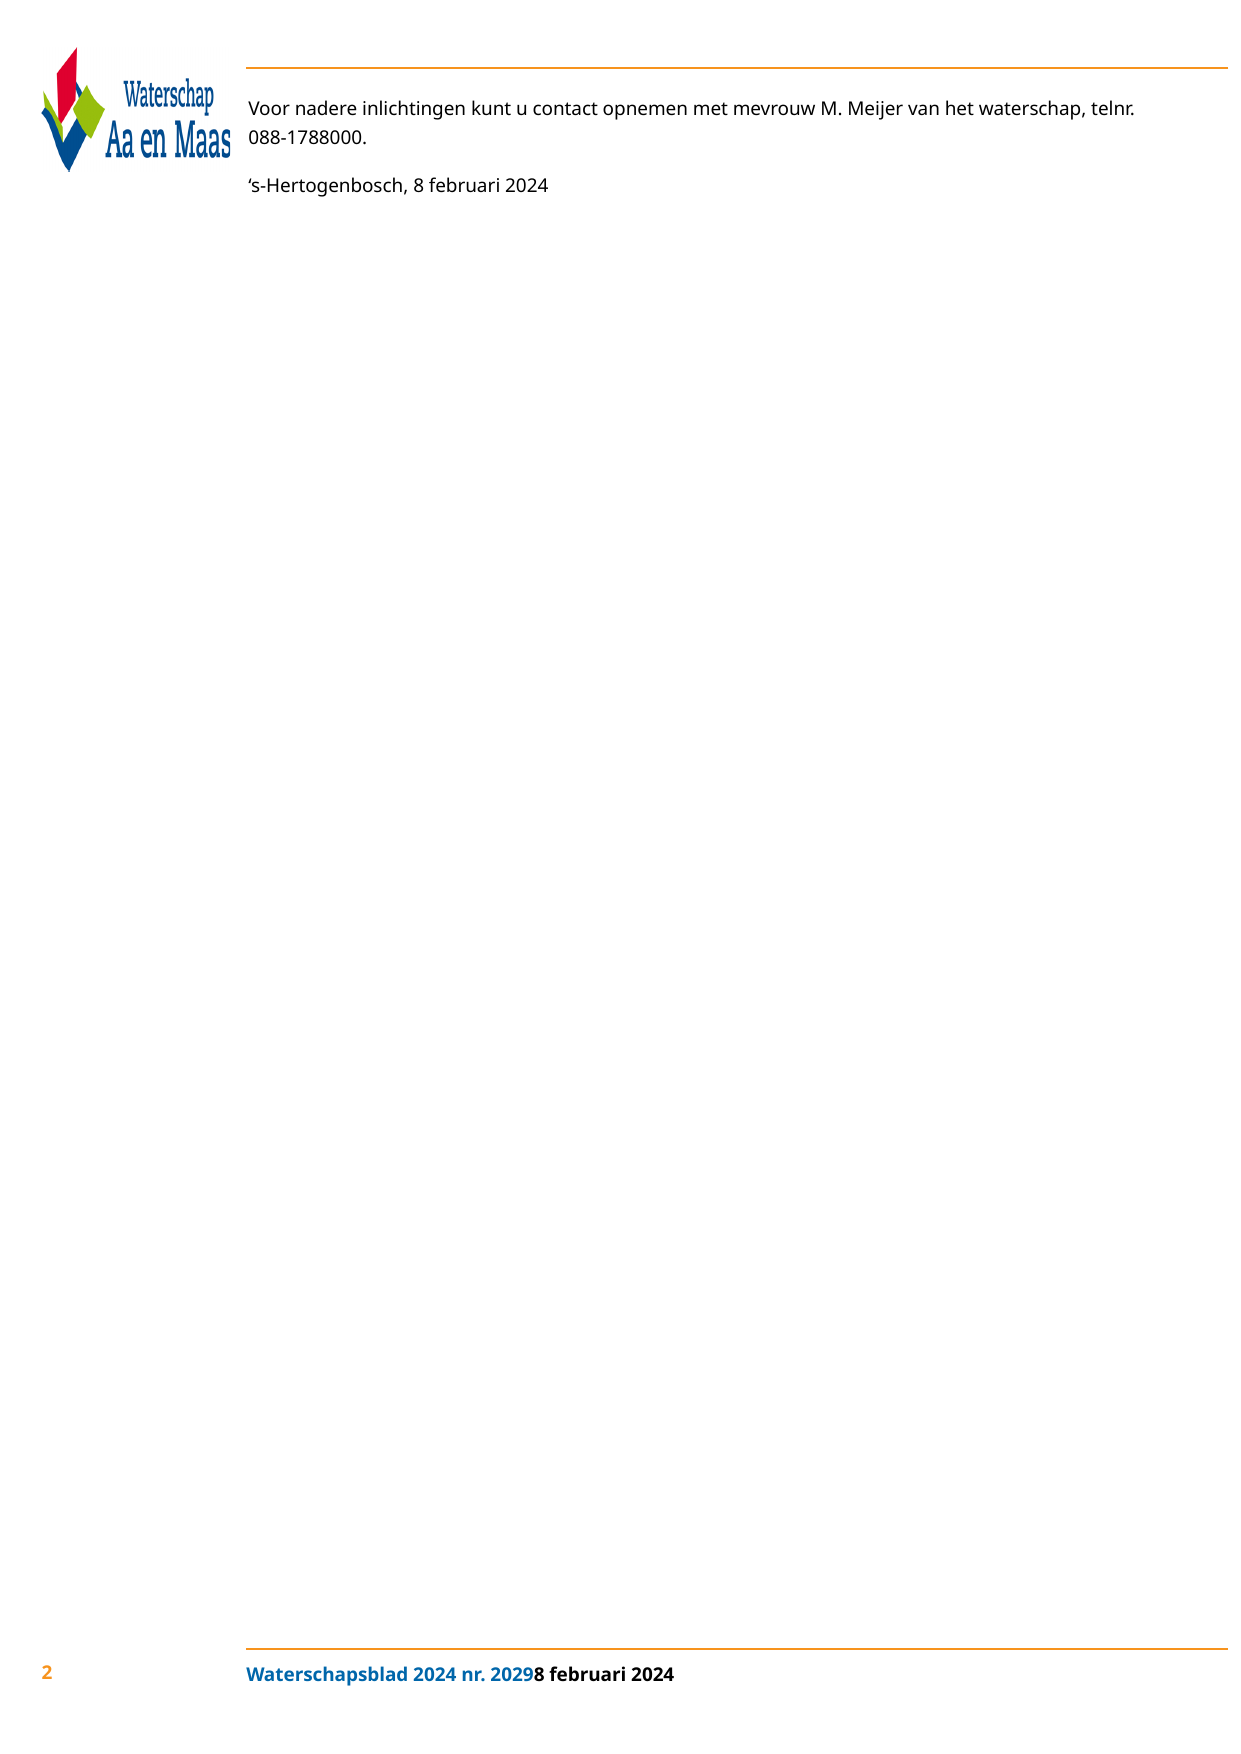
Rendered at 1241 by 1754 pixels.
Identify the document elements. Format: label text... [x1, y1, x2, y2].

picture [41, 47, 231, 172]
text ‘s-Hertogenbosch, 8 februari 2024 [248, 172, 1152, 198]
text Voor nadere inlichtingen kunt u contact opnemen met mevrouw M. Meijer van het waterschap, telnr. 088-1788000. [248, 95, 1152, 150]
